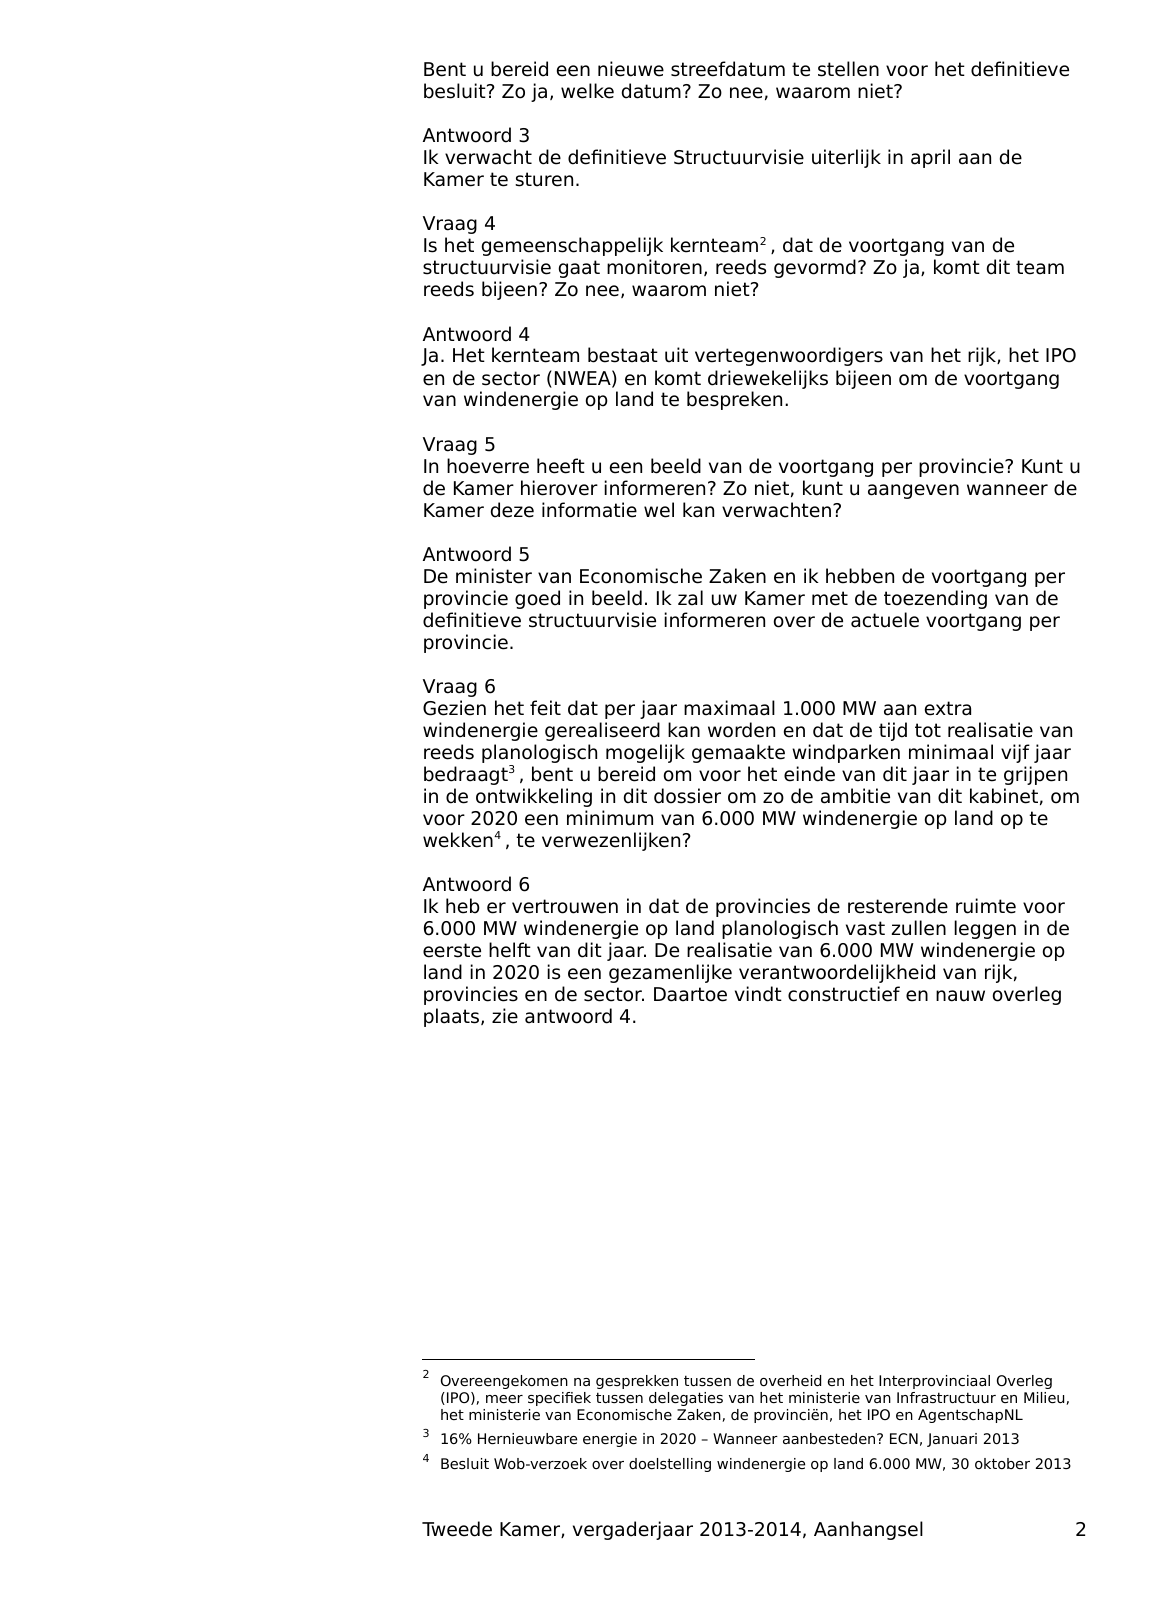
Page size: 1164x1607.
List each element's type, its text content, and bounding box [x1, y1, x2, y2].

text Gezien het feit dat per jaar maximaal 1.000 MW aan extra windenergie gerealiseerd kan worden en dat de tijd tot realisatie van reeds planologisch mogelijk gemaakte windparken minimaal vijf jaar bedraagt, bent u bereid om voor het einde van dit jaar in te grijpen in de ontwikkeling in dit dossier om zo de ambitie van dit kabinet, om voor 2020 een minimum van 6.000 MW windenergie op land op te wekken, te verwezenlijken? [422, 698, 1087, 852]
text Ik verwacht de definitieve Structuurvisie uiterlijk in april aan de Kamer te sturen. [422, 147, 1087, 191]
text Vraag 4 [422, 213, 1087, 235]
text Antwoord 3 [422, 125, 1087, 147]
text Antwoord 4 [422, 323, 1087, 345]
text 16% Hernieuwbare energie in 2020 – Wanneer aanbesteden? ECN, Januari 2013 [422, 1427, 1087, 1449]
text Besluit Wob-verzoek over doelstelling windenergie op land 6.000 MW, 30 oktober 2013 [422, 1452, 1087, 1474]
text Ja. Het kernteam bestaat uit vertegenwoordigers van het rijk, het IPO en de sector (NWEA) en komt driewekelijks bijeen om de voortgang van windenergie op land te bespreken. [422, 345, 1087, 411]
text In hoeverre heeft u een beeld van de voortgang per provincie? Kunt u de Kamer hierover informeren? Zo niet, kunt u aangeven wanneer de Kamer deze informatie wel kan verwachten? [422, 456, 1087, 521]
text Ik heb er vertrouwen in dat de provincies de resterende ruimte voor 6.000 MW windenergie op land planologisch vast zullen leggen in de eerste helft van dit jaar. De realisatie van 6.000 MW windenergie op land in 2020 is een gezamenlijke verantwoordelijkheid van rijk, provincies en de sector. Daartoe vindt constructief en nauw overleg plaats, zie antwoord 4. [422, 896, 1087, 1028]
text Vraag 5 [422, 433, 1087, 456]
text Is het gemeenschappelijk kernteam, dat de voortgang van de structuurvisie gaat monitoren, reeds gevormd? Zo ja, komt dit team reeds bijeen? Zo nee, waarom niet? [422, 235, 1087, 301]
text Overeengekomen na gesprekken tussen de overheid en het Interprovinciaal Overleg (IPO), meer specifiek tussen delegaties van het ministerie van Infrastructuur en Milieu, het ministerie van Economische Zaken, de provinciën, het IPO en AgentschapNL [422, 1368, 1087, 1424]
text Antwoord 6 [422, 874, 1087, 896]
text De minister van Economische Zaken en ik hebben de voortgang per provincie goed in beeld. Ik zal uw Kamer met de toezending van de definitieve structuurvisie informeren over de actuele voortgang per provincie. [422, 566, 1087, 653]
text Antwoord 5 [422, 544, 1087, 566]
text Vraag 6 [422, 676, 1087, 698]
text Bent u bereid een nieuwe streefdatum te stellen voor het definitieve besluit? Zo ja, welke datum? Zo nee, waarom niet? [422, 59, 1087, 103]
